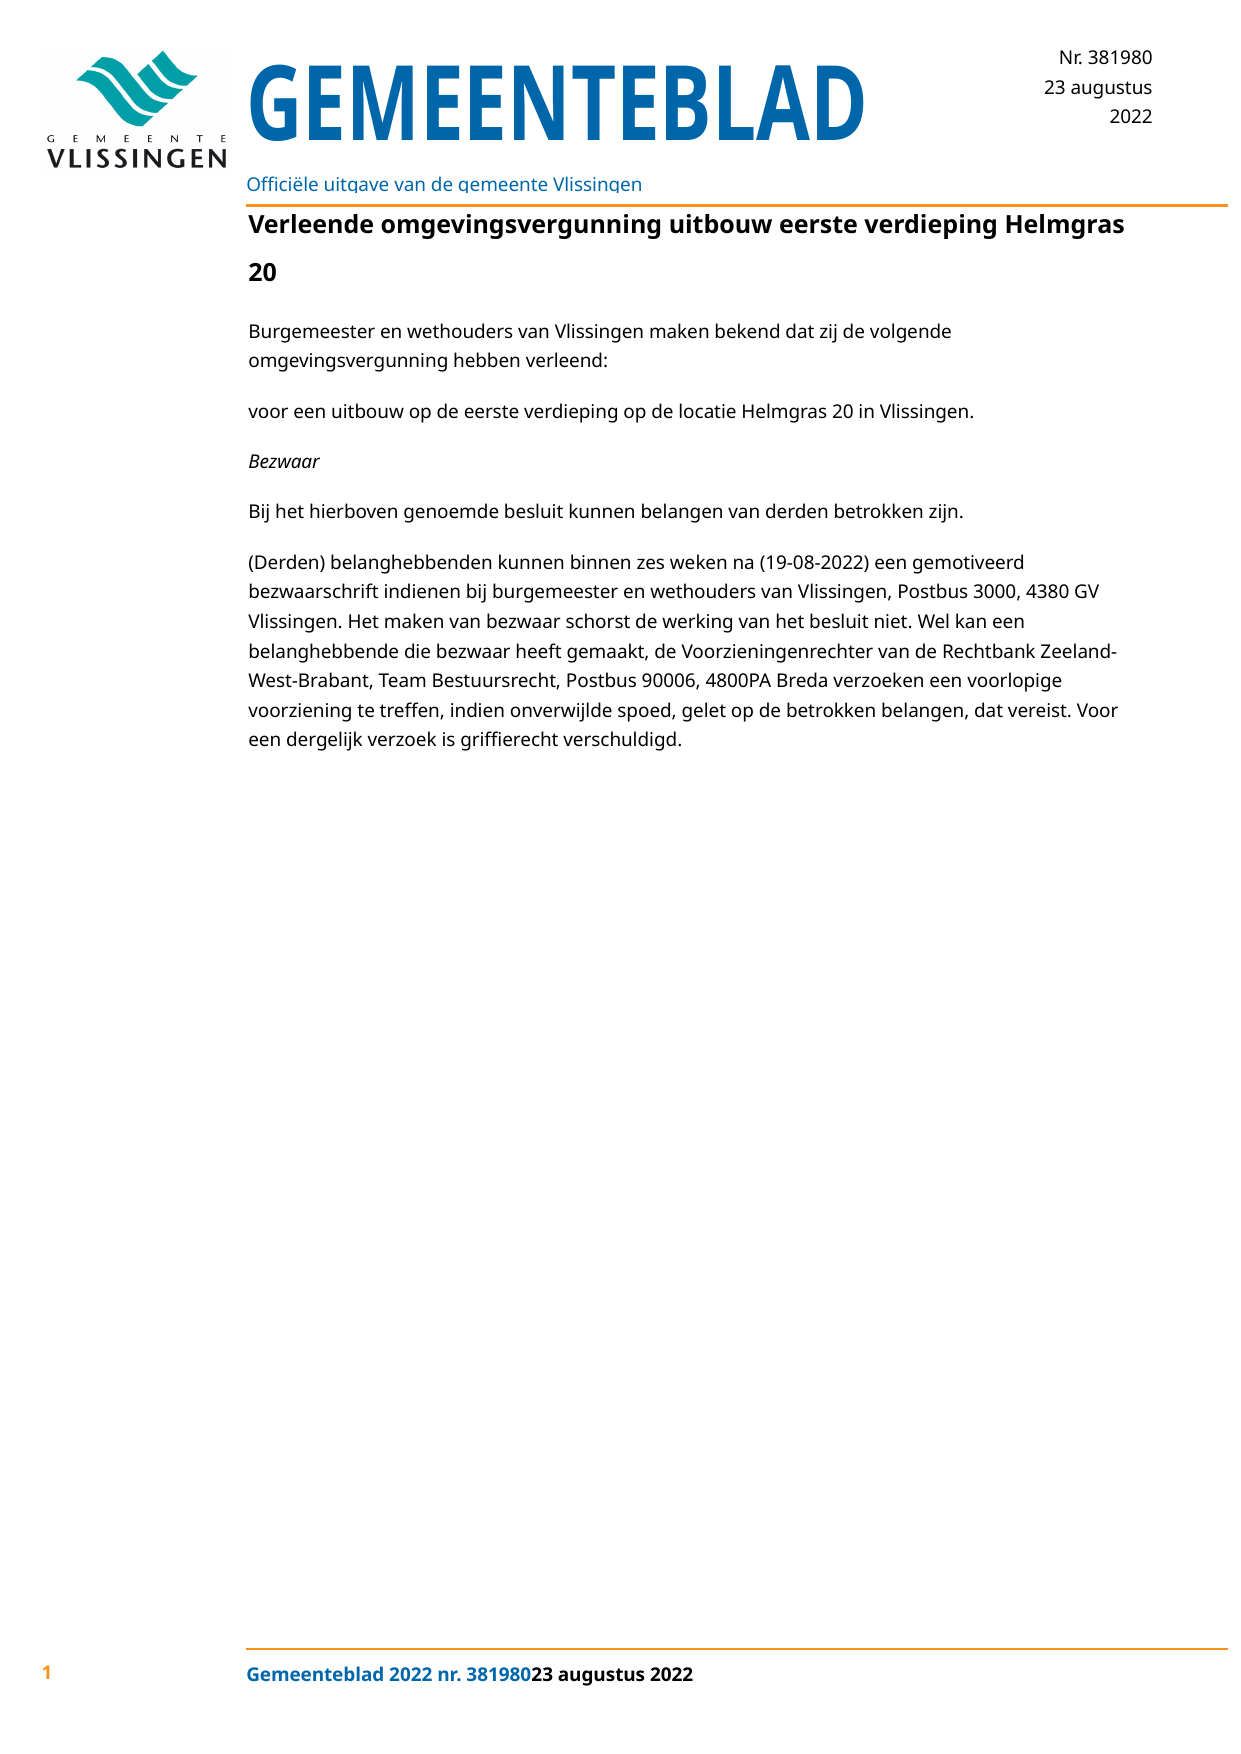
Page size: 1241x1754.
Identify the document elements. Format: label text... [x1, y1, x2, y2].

text Bezwaar [248, 448, 1152, 474]
text Burgemeester en wethouders van Vlissingen maken bekend dat zij de volgende omgevingsvergunning hebben verleend: [248, 318, 1152, 373]
text Bij het hierboven genoemde besluit kunnen belangen van derden betrokken zijn. [248, 499, 1152, 524]
text Verleende omgevingsvergunning uitbouw eerste verdieping Helmgras 20 [248, 207, 1152, 288]
text voor een uitbouw op de eerste verdieping op de locatie Helmgras 20 in Vlissingen. [248, 398, 1152, 424]
picture [41, 47, 231, 172]
text (Derden) belanghebbenden kunnen binnen zes weken na (19-08-2022) een gemotiveerd bezwaarschrift indienen bij burgemeester en wethouders van Vlissingen, Postbus 3000, 4380 GV Vlissingen. Het maken van bezwaar schorst de werking van het besluit niet. Wel kan een belanghebbende die bezwaar heeft gemaakt, de Voorzieningenrechter van de Rechtbank Zeeland-West-Brabant, Team Bestuursrecht, Postbus 90006, 4800PA Breda verzoeken een voorlopige voorziening te treffen, indien onverwijlde spoed, gelet op de betrokken belangen, dat vereist. Voor een dergelijk verzoek is griffierecht verschuldigd. [248, 549, 1152, 752]
